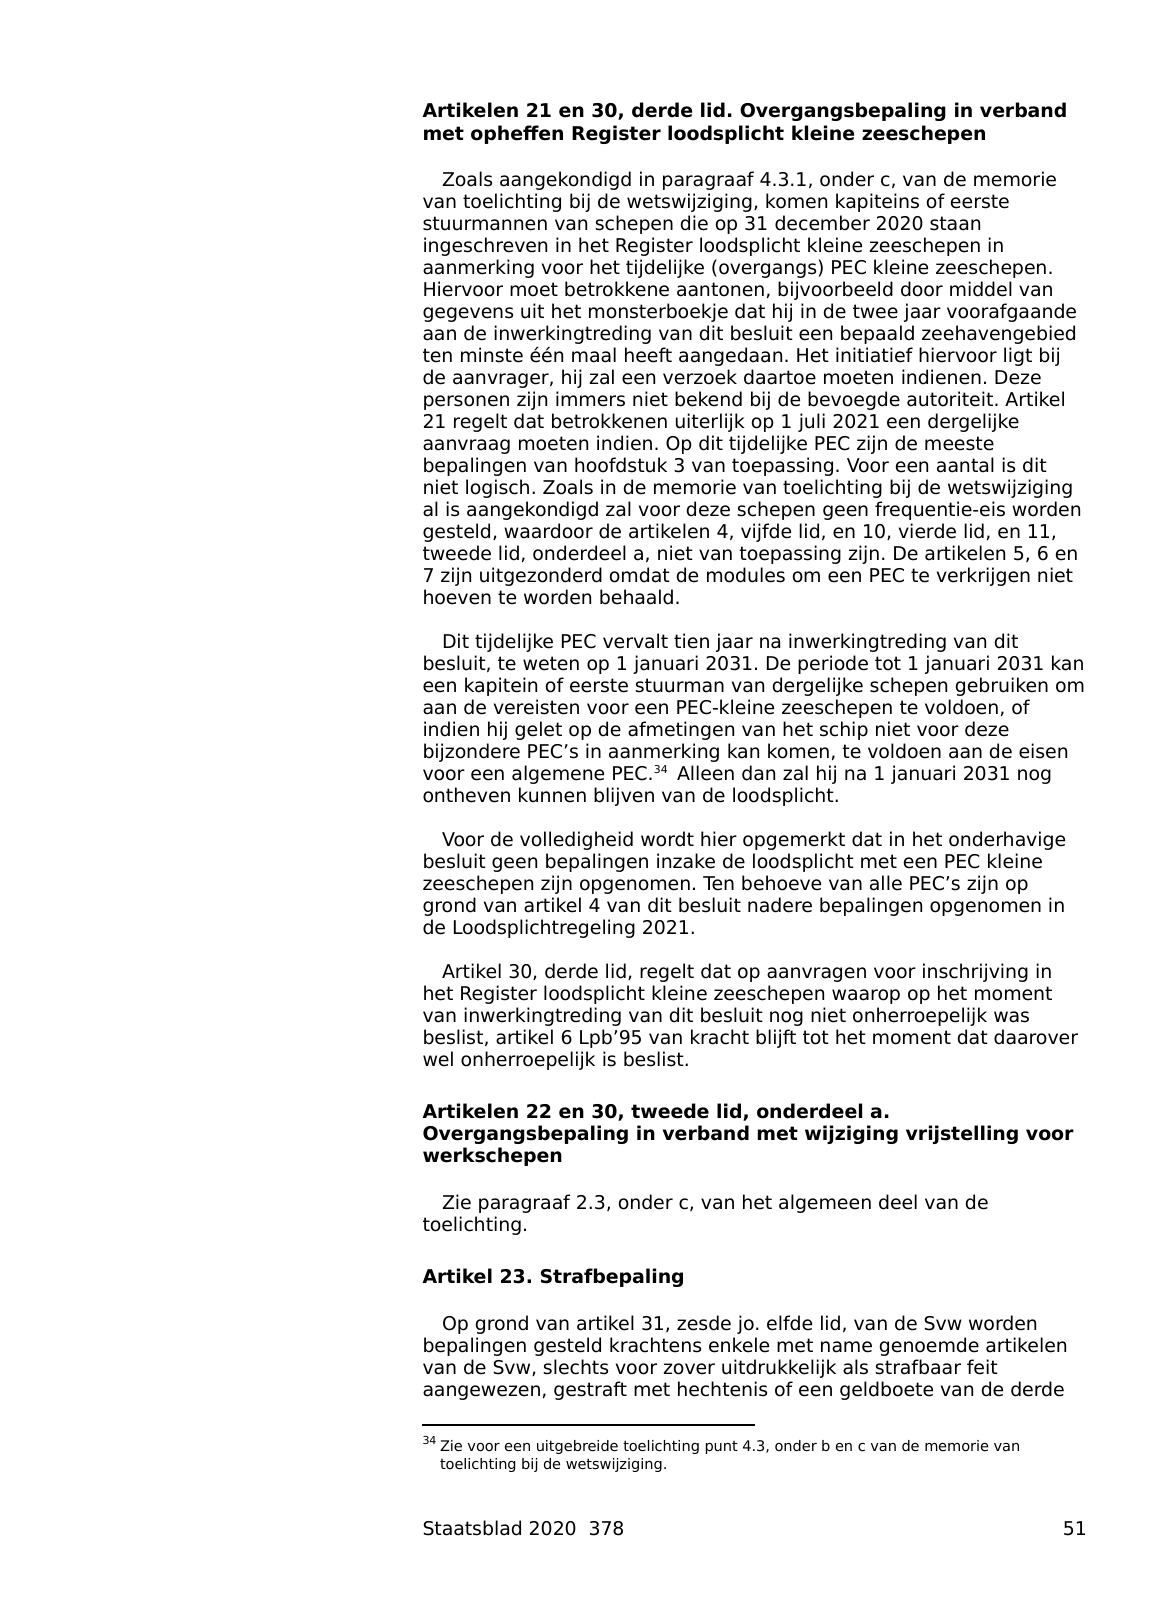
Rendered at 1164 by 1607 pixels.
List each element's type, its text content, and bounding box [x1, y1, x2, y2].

text Artikel 30, derde lid, regelt dat op aanvragen voor inschrijving in het Register loodsplicht kleine zeeschepen waarop op het moment van inwerkingtreding van dit besluit nog niet onherroepelijk was beslist, artikel 6 Lpb’95 van kracht blijft tot het moment dat daarover wel onherroepelijk is beslist. [422, 961, 1087, 1071]
text Zoals aangekondigd in paragraaf 4.3.1, onder c, van de memorie van toelichting bij de wetswijziging, komen kapiteins of eerste stuurmannen van schepen die op 31 december 2020 staan ingeschreven in het Register loodsplicht kleine zeeschepen in aanmerking voor het tijdelijke (overgangs) PEC kleine zeeschepen. Hiervoor moet betrokkene aantonen, bijvoorbeeld door middel van gegevens uit het monsterboekje dat hij in de twee jaar voorafgaande aan de inwerkingtreding van dit besluit een bepaald zeehavengebied ten minste één maal heeft aangedaan. Het initiatief hiervoor ligt bij de aanvrager, hij zal een verzoek daartoe moeten indienen. Deze personen zijn immers niet bekend bij de bevoegde autoriteit. Artikel 21 regelt dat betrokkenen uiterlijk op 1 juli 2021 een dergelijke aanvraag moeten indien. Op dit tijdelijke PEC zijn de meeste bepalingen van hoofdstuk 3 van toepassing. Voor een aantal is dit niet logisch. Zoals in de memorie van toelichting bij de wetswijziging al is aangekondigd zal voor deze schepen geen frequentie-eis worden gesteld, waardoor de artikelen 4, vijfde lid, en 10, vierde lid, en 11, tweede lid, onderdeel a, niet van toepassing zijn. De artikelen 5, 6 en 7 zijn uitgezonderd omdat de modules om een PEC te verkrijgen niet hoeven te worden behaald. [422, 169, 1087, 609]
text Op grond van artikel 31, zesde jo. elfde lid, van de Svw worden bepalingen gesteld krachtens enkele met name genoemde artikelen van de Svw, slechts voor zover uitdrukkelijk als strafbaar feit aangewezen, gestraft met hechtenis of een geldboete van de derde [422, 1313, 1087, 1401]
subtitle Artikelen 22 en 30, tweede lid, onderdeel a. Overgangsbepaling in verband met wijziging vrijstelling voor werkschepen [422, 1101, 1087, 1167]
text Zie paragraaf 2.3, onder c, van het algemeen deel van de toelichting. [422, 1192, 1087, 1236]
text Zie voor een uitgebreide toelichting punt 4.3, onder b en c van de memorie van toelichting bij de wetswijziging. [422, 1434, 1087, 1473]
subtitle Artikelen 21 en 30, derde lid. Overgangsbepaling in verband met opheffen Register loodsplicht kleine zeeschepen [422, 100, 1087, 144]
text Voor de volledigheid wordt hier opgemerkt dat in het onderhavige besluit geen bepalingen inzake de loodsplicht met een PEC kleine zeeschepen zijn opgenomen. Ten behoeve van alle PEC’s zijn op grond van artikel 4 van dit besluit nadere bepalingen opgenomen in de Loodsplichtregeling 2021. [422, 829, 1087, 939]
text Dit tijdelijke PEC vervalt tien jaar na inwerkingtreding van dit besluit, te weten op 1 januari 2031. De periode tot 1 januari 2031 kan een kapitein of eerste stuurman van dergelijke schepen gebruiken om aan de vereisten voor een PEC-kleine zeeschepen te voldoen, of indien hij gelet op de afmetingen van het schip niet voor deze bijzondere PEC’s in aanmerking kan komen, te voldoen aan de eisen voor een algemene PEC. Alleen dan zal hij na 1 januari 2031 nog ontheven kunnen blijven van de loodsplicht. [422, 631, 1087, 807]
subtitle Artikel 23. Strafbepaling [422, 1266, 1087, 1288]
